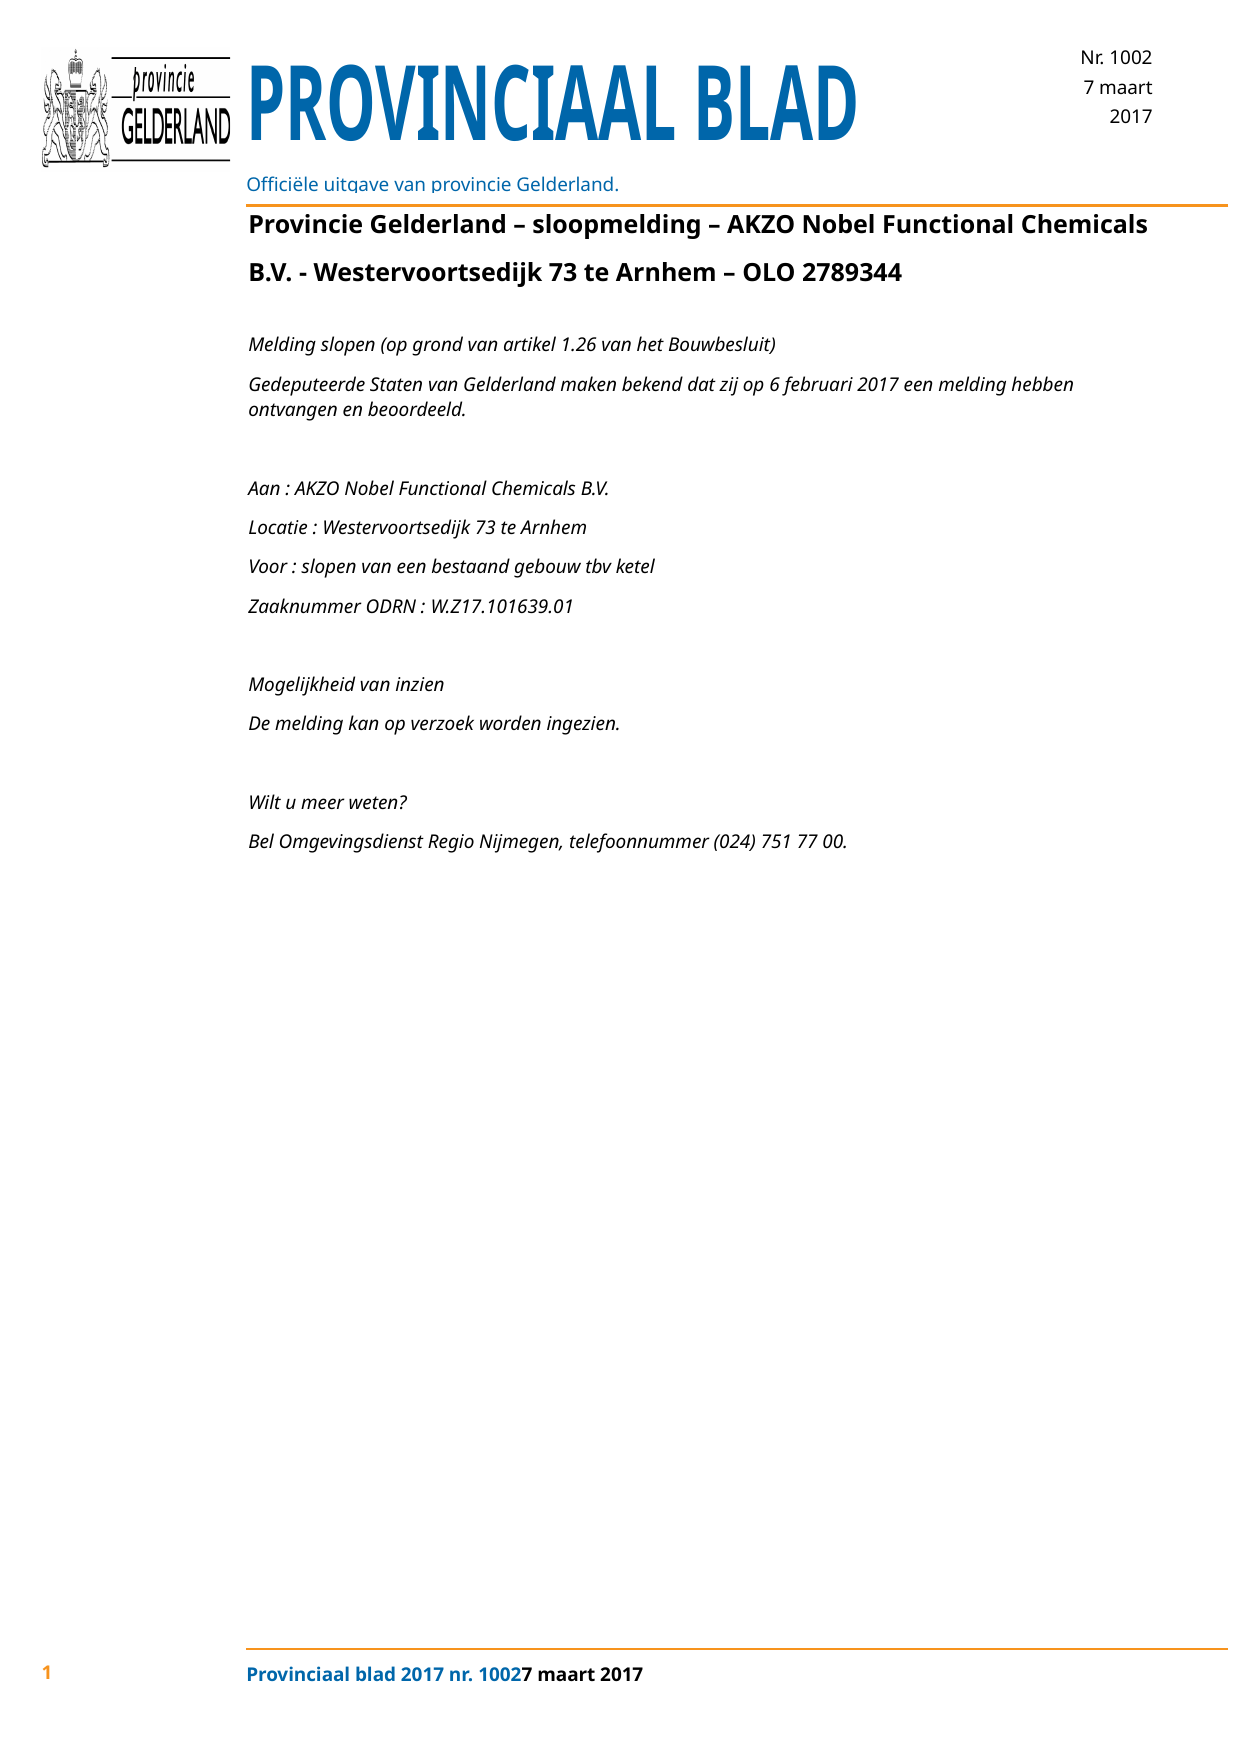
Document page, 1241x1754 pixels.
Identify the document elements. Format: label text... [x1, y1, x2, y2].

text De melding kan op verzoek worden ingezien. [248, 711, 1152, 736]
text Locatie : Westervoortsedijk 73 te Arnhem [248, 514, 1152, 540]
text Wilt u meer weten? [248, 789, 1152, 815]
text Melding slopen (op grond van artikel 1.26 van het Bouwbesluit) [248, 331, 1152, 357]
text Aan : AKZO Nobel Functional Chemicals B.V. [248, 475, 1152, 501]
text Zaaknummer ODRN : W.Z17.101639.01 [248, 593, 1152, 618]
text Voor : slopen van een bestaand gebouw tbv ketel [248, 553, 1152, 579]
text Bel Omgevingsdienst Regio Nijmegen, telefoonnummer (024) 751 77 00. [248, 828, 1152, 854]
text Gedeputeerde Staten van Gelderland maken bekend dat zij op 6 februari 2017 een melding hebben ontvangen en beoordeeld. [248, 371, 1152, 422]
text Mogelijkheid van inzien [248, 671, 1152, 697]
picture [41, 47, 231, 172]
text Provincie Gelderland – sloopmelding – AKZO Nobel Functional Chemicals B.V. - Westervoortsedijk 73 te Arnhem – OLO 2789344 [248, 207, 1152, 288]
